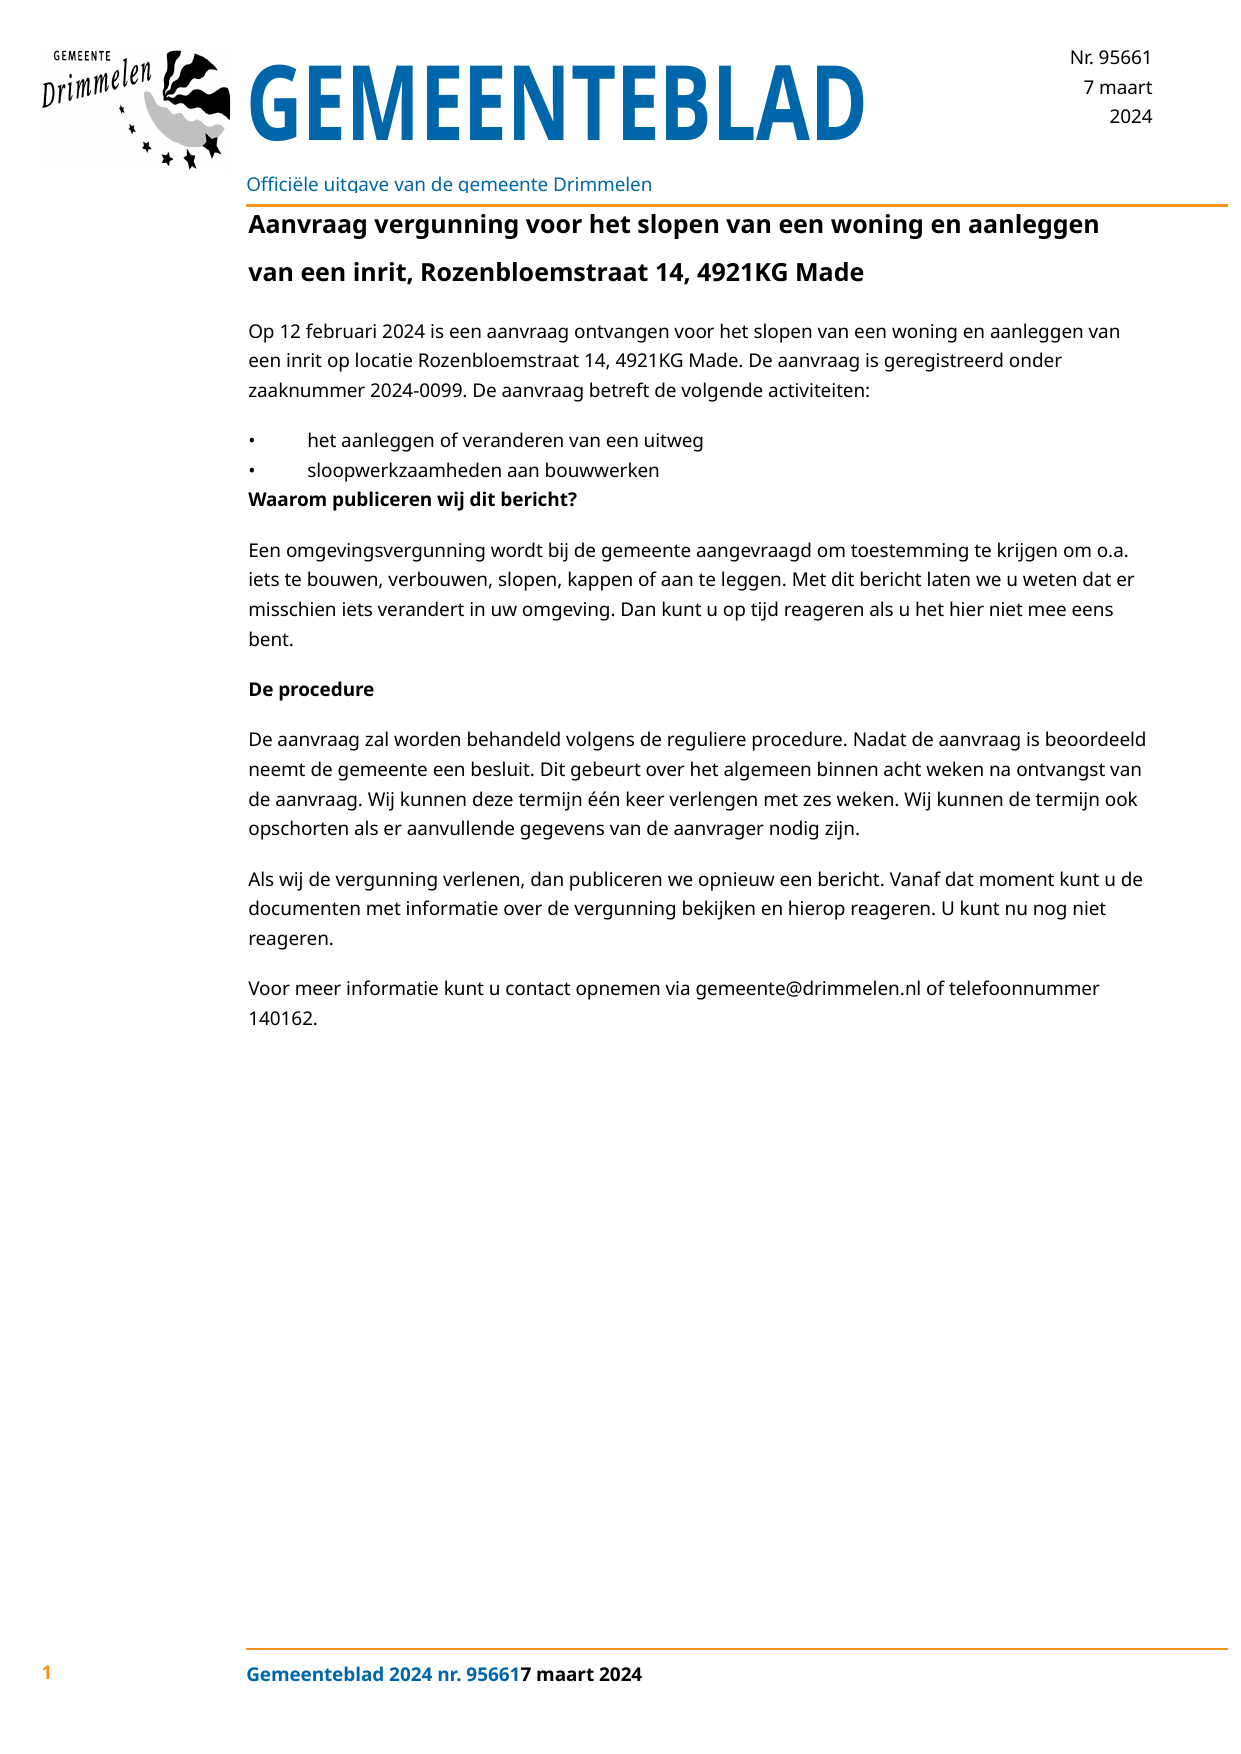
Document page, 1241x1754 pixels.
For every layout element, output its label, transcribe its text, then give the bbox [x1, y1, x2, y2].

text Aanvraag vergunning voor het slopen van een woning en aanleggen van een inrit, Rozenbloemstraat 14, 4921KG Made [248, 207, 1152, 288]
text Als wij de vergunning verlenen, dan publiceren we opnieuw een bericht. Vanaf dat moment kunt u de documenten met informatie over de vergunning bekijken en hierop reageren. U kunt nu nog niet reageren. [248, 866, 1152, 951]
text Een omgevingsvergunning wordt bij de gemeente aangevraagd om toestemming te krijgen om o.a. iets te bouwen, verbouwen, slopen, kappen of aan te leggen. Met dit bericht laten we u weten dat er misschien iets verandert in uw omgeving. Dan kunt u op tijd reageren als u het hier niet mee eens bent. [248, 537, 1152, 652]
text De aanvraag zal worden behandeld volgens de reguliere procedure. Nadat de aanvraag is beoordeeld neemt de gemeente een besluit. Dit gebeurt over het algemeen binnen acht weken na ontvangst van de aanvraag. Wij kunnen deze termijn één keer verlengen met zes weken. Wij kunnen de termijn ook opschorten als er aanvullende gegevens van de aanvrager nodig zijn. [248, 727, 1152, 841]
text Voor meer informatie kunt u contact opnemen via gemeente@drimmelen.nl of telefoonnummer 140162. [248, 975, 1152, 1031]
text De procedure [248, 676, 1152, 702]
list sloopwerkzaamheden aan bouwwerken [248, 457, 1152, 483]
list het aanleggen of veranderen van een uitweg [248, 427, 1152, 453]
picture [41, 47, 231, 172]
text Op 12 februari 2024 is een aanvraag ontvangen voor het slopen van een woning en aanleggen van een inrit op locatie Rozenbloemstraat 14, 4921KG Made. De aanvraag is geregistreerd onder zaaknummer 2024-0099. De aanvraag betreft de volgende activiteiten: [248, 318, 1152, 403]
text Waarom publiceren wij dit bericht? [248, 487, 1152, 512]
